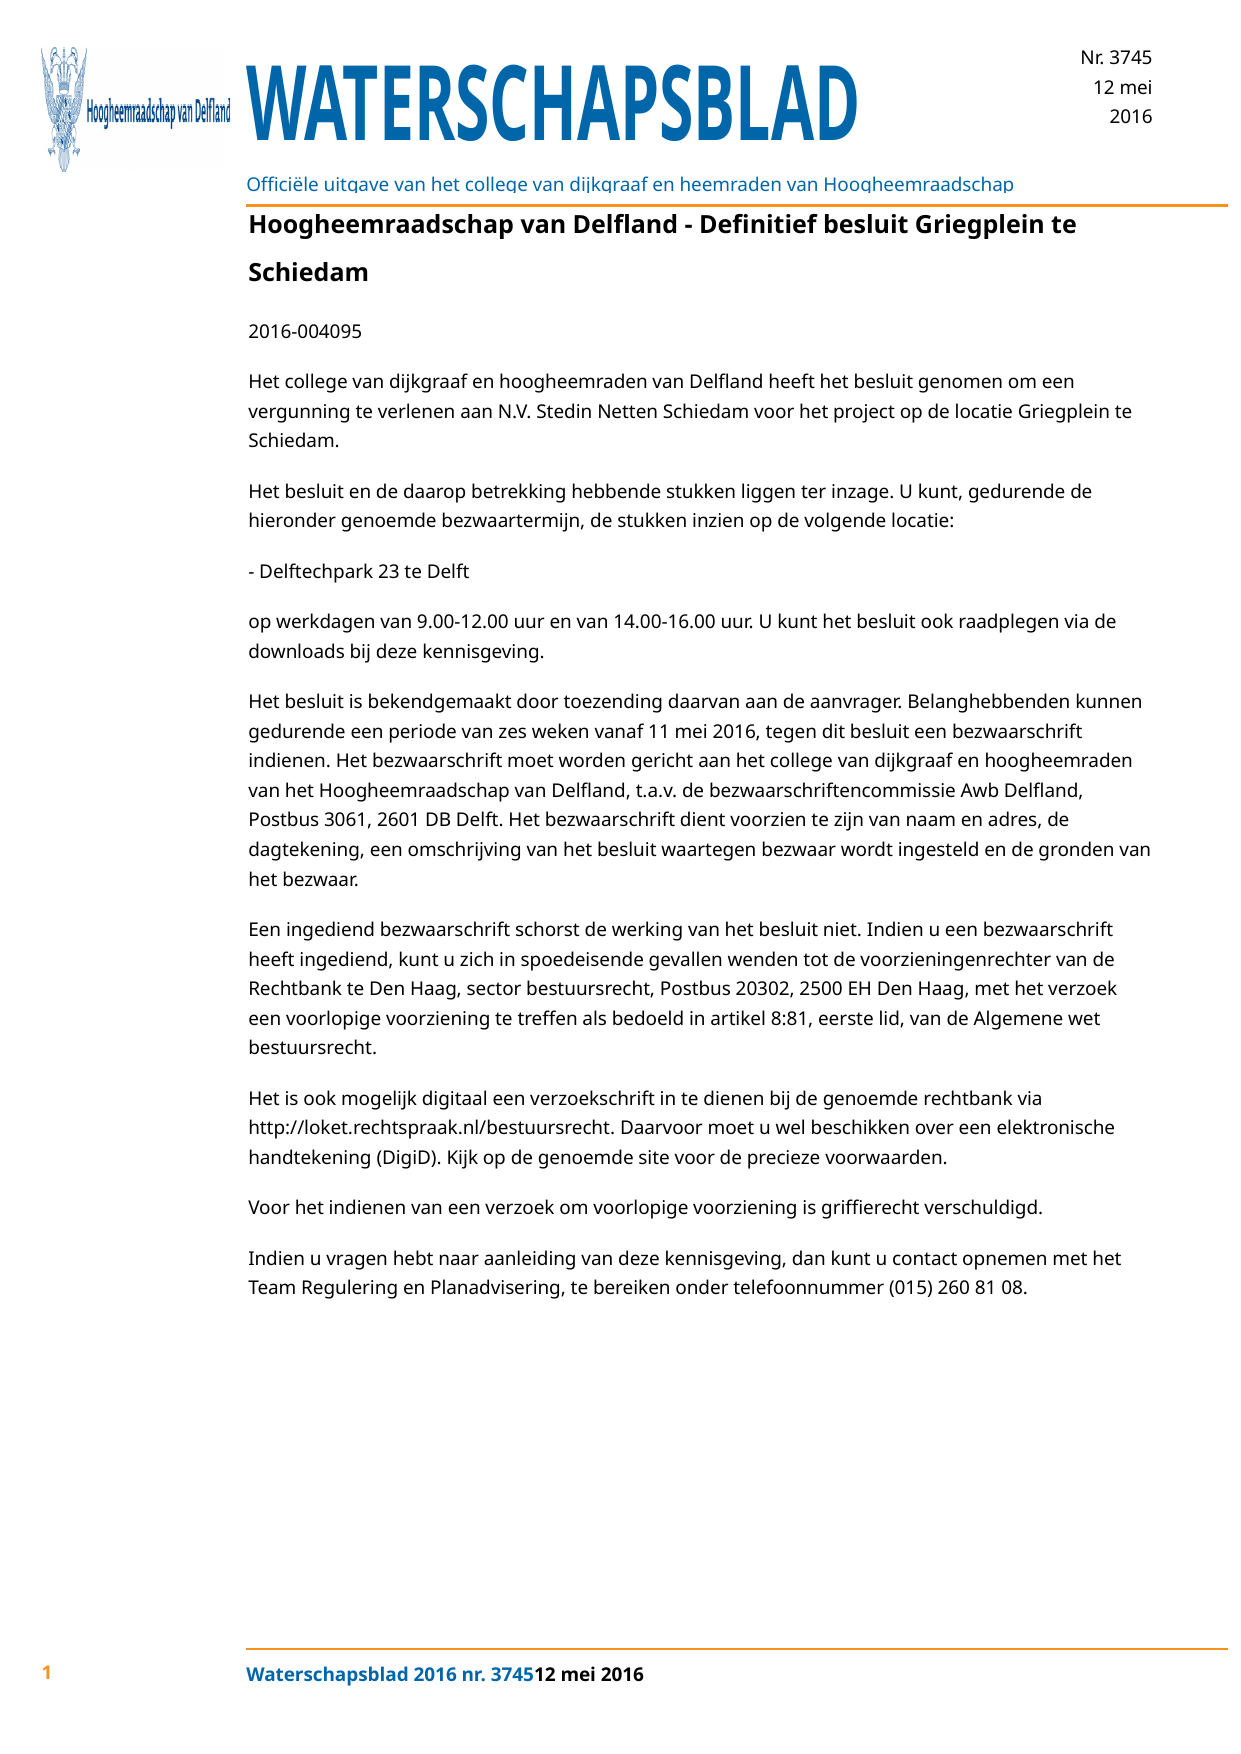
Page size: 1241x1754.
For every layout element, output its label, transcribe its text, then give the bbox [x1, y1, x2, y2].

text op werkdagen van 9.00-12.00 uur en van 14.00-16.00 uur. U kunt het besluit ook raadplegen via de downloads bij deze kennisgeving. [248, 608, 1152, 664]
text Indien u vragen hebt naar aanleiding van deze kennisgeving, dan kunt u contact opnemen met het Team Regulering en Planadvisering, te bereiken onder telefoonnummer (015) 260 81 08. [248, 1245, 1152, 1300]
text Het college van dijkgraaf en hoogheemraden van Delfland heeft het besluit genomen om een vergunning te verlenen aan N.V. Stedin Netten Schiedam voor het project op de locatie Griegplein te Schiedam. [248, 368, 1152, 453]
text Het besluit is bekendgemaakt door toezending daarvan aan de aanvrager. Belanghebbenden kunnen gedurende een periode van zes weken vanaf 11 mei 2016, tegen dit besluit een bezwaarschrift indienen. Het bezwaarschrift moet worden gericht aan het college van dijkgraaf en hoogheemraden van het Hoogheemraadschap van Delfland, t.a.v. de bezwaarschriftencommissie Awb Delfland, Postbus 3061, 2601 DB Delft. Het bezwaarschrift dient voorzien te zijn van naam en adres, de dagtekening, een omschrijving van het besluit waartegen bezwaar wordt ingesteld en de gronden van het bezwaar. [248, 688, 1152, 892]
picture [41, 47, 231, 172]
text 2016-004095 [248, 318, 1152, 344]
text Het besluit en de daarop betrekking hebbende stukken liggen ter inzage. U kunt, gedurende de hieronder genoemde bezwaartermijn, de stukken inzien op de volgende locatie: [248, 478, 1152, 533]
text Een ingediend bezwaarschrift schorst de werking van het besluit niet. Indien u een bezwaarschrift heeft ingediend, kunt u zich in spoedeisende gevallen wenden tot de voorzieningenrechter van de Rechtbank te Den Haag, sector bestuursrecht, Postbus 20302, 2500 EH Den Haag, met het verzoek een voorlopige voorziening te treffen als bedoeld in artikel 8:81, eerste lid, van de Algemene wet bestuursrecht. [248, 916, 1152, 1060]
text Voor het indienen van een verzoek om voorlopige voorziening is griffierecht verschuldigd. [248, 1194, 1152, 1220]
text Het is ook mogelijk digitaal een verzoekschrift in te dienen bij de genoemde rechtbank via http://loket.rechtspraak.nl/bestuursrecht. Daarvoor moet u wel beschikken over een elektronische handtekening (DigiD). Kijk op de genoemde site voor de precieze voorwaarden. [248, 1085, 1152, 1170]
text - Delftechpark 23 te Delft [248, 558, 1152, 584]
text Hoogheemraadschap van Delfland - Definitief besluit Griegplein te Schiedam [248, 207, 1152, 288]
